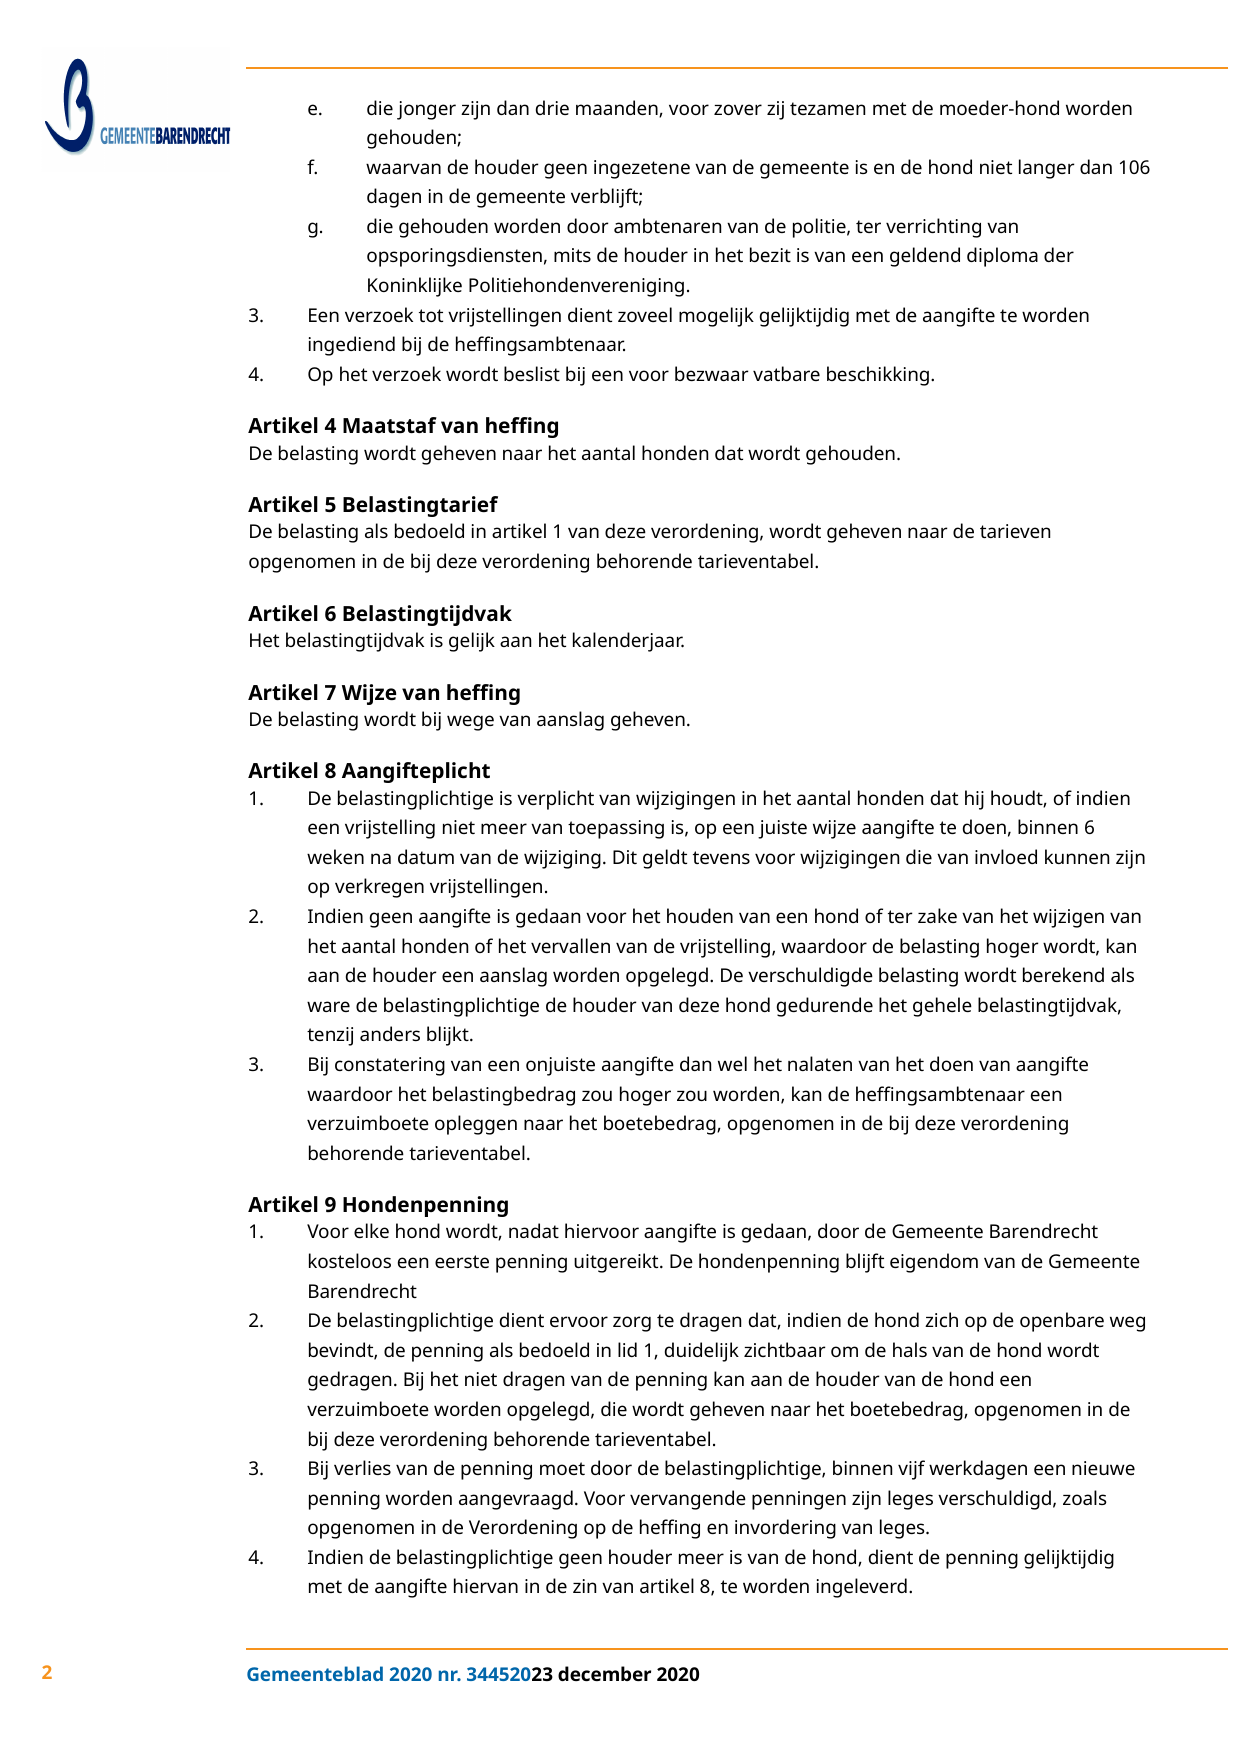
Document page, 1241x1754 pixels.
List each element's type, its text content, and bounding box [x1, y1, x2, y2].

list De belastingplichtige is verplicht van wijzigingen in het aantal honden dat hij houdt, of indien een vrijstelling niet meer van toepassing is, op een juiste wijze aangifte te doen, binnen 6 weken na datum van de wijziging. Dit geldt tevens voor wijzigingen die van invloed kunnen zijn op verkregen vrijstellingen. [248, 785, 1152, 899]
list Bij verlies van de penning moet door de belastingplichtige, binnen vijf werkdagen een nieuwe penning worden aangevraagd. Voor vervangende penningen zijn leges verschuldigd, zoals opgenomen in de Verordening op de heffing en invordering van leges. [248, 1455, 1152, 1540]
text Artikel 5 Belastingtarief [248, 490, 1152, 519]
text Artikel 7 Wijze van heffing [248, 678, 1152, 706]
list die gehouden worden door ambtenaren van de politie, ter verrichting van opsporingsdiensten, mits de houder in het bezit is van een geldend diploma der Koninklijke Politiehondenvereniging. [307, 213, 1152, 298]
list die jonger zijn dan drie maanden, voor zover zij tezamen met de moeder-hond worden gehouden; [307, 95, 1152, 150]
text De belasting als bedoeld in artikel 1 van deze verordening, wordt geheven naar de tarieven opgenomen in de bij deze verordening behorende tarieventabel. [248, 519, 1152, 574]
text Het belastingtijdvak is gelijk aan het kalenderjaar. [248, 627, 1152, 653]
list Voor elke hond wordt, nadat hiervoor aangifte is gedaan, door de Gemeente Barendrecht kosteloos een eerste penning uitgereikt. De hondenpenning blijft eigendom van de Gemeente Barendrecht [248, 1219, 1152, 1304]
list Op het verzoek wordt beslist bij een voor bezwaar vatbare beschikking. [248, 361, 1152, 387]
list Een verzoek tot vrijstellingen dient zoveel mogelijk gelijktijdig met de aangifte te worden ingediend bij de heffingsambtenaar. [248, 302, 1152, 357]
list Bij constatering van een onjuiste aangifte dan wel het nalaten van het doen van aangifte waardoor het belastingbedrag zou hoger zou worden, kan de heffingsambtenaar een verzuimboete opleggen naar het boetebedrag, opgenomen in de bij deze verordening behorende tarieventabel. [248, 1051, 1152, 1166]
text Artikel 4 Maatstaf van heffing [248, 411, 1152, 440]
text De belasting wordt geheven naar het aantal honden dat wordt gehouden. [248, 440, 1152, 466]
picture [41, 47, 231, 172]
text Artikel 9 Hondenpenning [248, 1190, 1152, 1219]
text Artikel 8 Aangifteplicht [248, 756, 1152, 785]
list Indien de belastingplichtige geen houder meer is van de hond, dient de penning gelijktijdig met de aangifte hiervan in de zin van artikel 8, te worden ingeleverd. [248, 1544, 1152, 1599]
text De belasting wordt bij wege van aanslag geheven. [248, 706, 1152, 732]
text Artikel 6 Belastingtijdvak [248, 599, 1152, 627]
list waarvan de houder geen ingezetene van de gemeente is en de hond niet langer dan 106 dagen in de gemeente verblijft; [307, 154, 1152, 209]
list Indien geen aangifte is gedaan voor het houden van een hond of ter zake van het wijzigen van het aantal honden of het vervallen van de vrijstelling, waardoor de belasting hoger wordt, kan aan de houder een aanslag worden opgelegd. De verschuldigde belasting wordt berekend als ware de belastingplichtige de houder van deze hond gedurende het gehele belastingtijdvak, tenzij anders blijkt. [248, 903, 1152, 1047]
list De belastingplichtige dient ervoor zorg te dragen dat, indien de hond zich op de openbare weg bevindt, de penning als bedoeld in lid 1, duidelijk zichtbaar om de hals van de hond wordt gedragen. Bij het niet dragen van de penning kan aan de houder van de hond een verzuimboete worden opgelegd, die wordt geheven naar het boetebedrag, opgenomen in de bij deze verordening behorende tarieventabel. [248, 1307, 1152, 1452]
